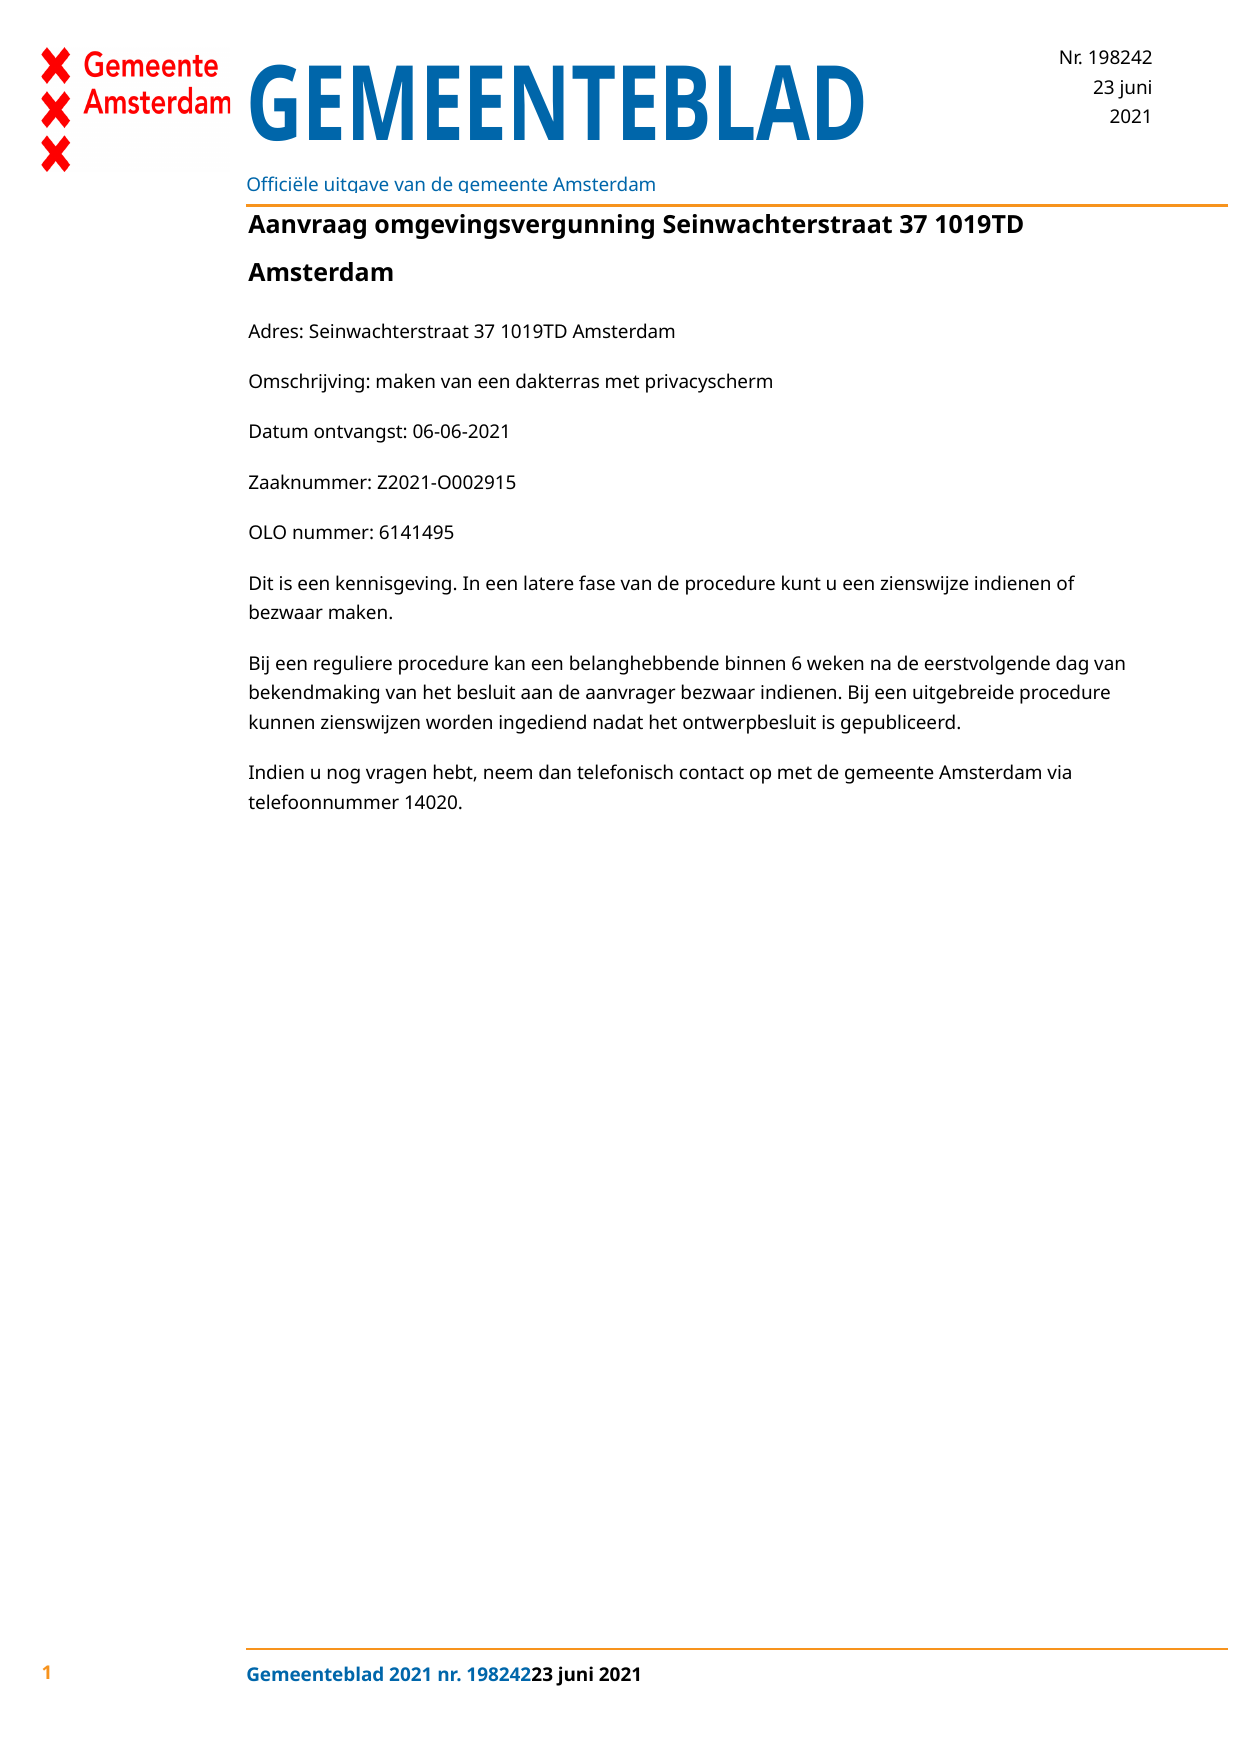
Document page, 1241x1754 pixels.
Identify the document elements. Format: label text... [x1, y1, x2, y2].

text Indien u nog vragen hebt, neem dan telefonisch contact op met de gemeente Amsterdam via telefoonnummer 14020. [248, 759, 1152, 815]
text Omschrijving: maken van een dakterras met privacyscherm [248, 368, 1152, 394]
text Zaaknummer: Z2021-O002915 [248, 469, 1152, 495]
picture [41, 47, 231, 172]
text Bij een reguliere procedure kan een belanghebbende binnen 6 weken na de eerstvolgende dag van bekendmaking van het besluit aan de aanvrager bezwaar indienen. Bij een uitgebreide procedure kunnen zienswijzen worden ingediend nadat het ontwerpbesluit is gepubliceerd. [248, 650, 1152, 735]
text OLO nummer: 6141495 [248, 519, 1152, 545]
text Datum ontvangst: 06-06-2021 [248, 419, 1152, 444]
text Dit is een kennisgeving. In een latere fase van de procedure kunt u een zienswijze indienen of bezwaar maken. [248, 570, 1152, 625]
text Aanvraag omgevingsvergunning Seinwachterstraat 37 1019TD Amsterdam [248, 207, 1152, 288]
text Adres: Seinwachterstraat 37 1019TD Amsterdam [248, 318, 1152, 344]
